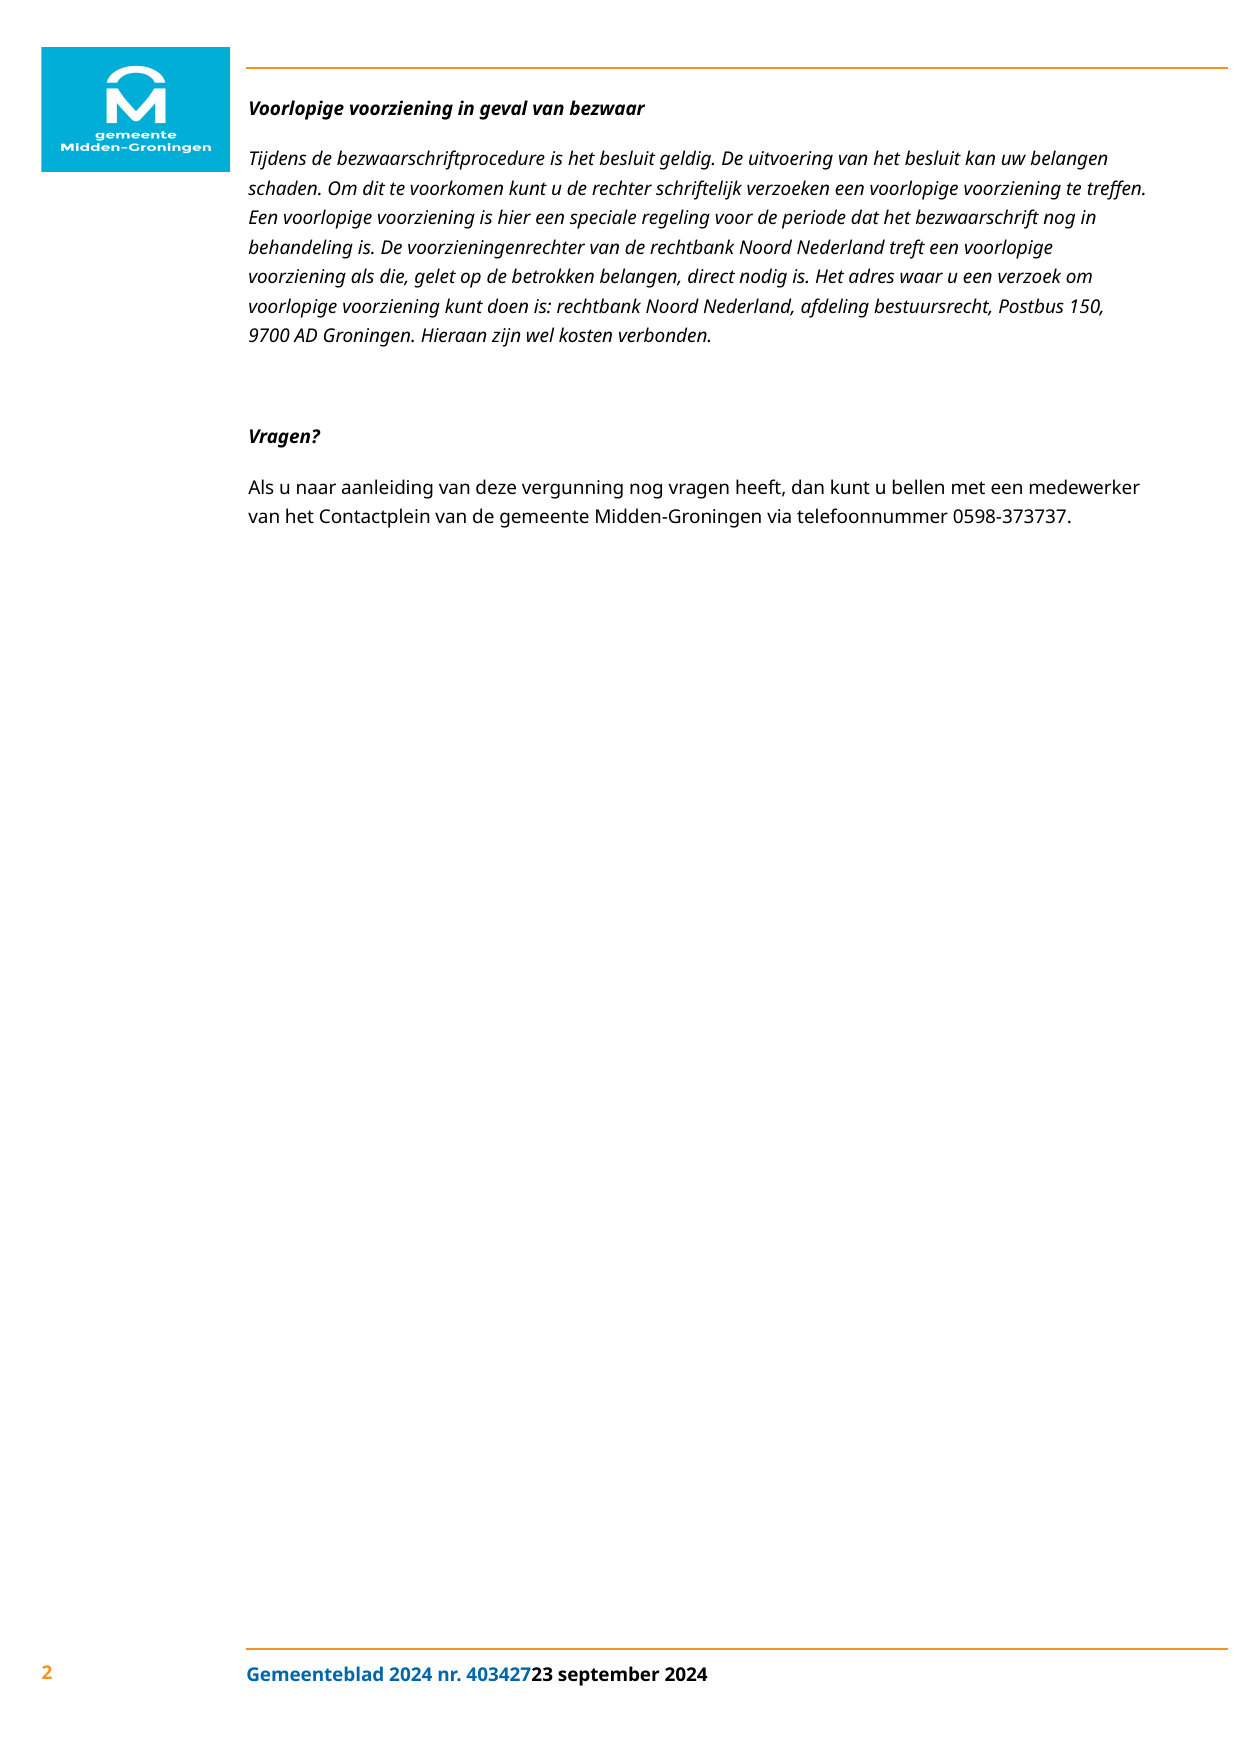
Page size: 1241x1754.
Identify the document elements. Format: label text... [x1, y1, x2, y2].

text Tijdens de bezwaarschriftprocedure is het besluit geldig. De uitvoering van het besluit kan uw belangen schaden. Om dit te voorkomen kunt u de rechter schriftelijk verzoeken een voorlopige voorziening te treffen. Een voorlopige voorziening is hier een speciale regeling voor de periode dat het bezwaarschrift nog in behandeling is. De voorzieningenrechter van de rechtbank Noord Nederland treft een voorlopige voorziening als die, gelet op de betrokken belangen, direct nodig is. Het adres waar u een verzoek om voorlopige voorziening kunt doen is: rechtbank Noord Nederland, afdeling bestuursrecht, Postbus 150, 9700 AD Groningen. Hieraan zijn wel kosten verbonden. [248, 145, 1152, 348]
text Vragen? [248, 423, 1152, 449]
text Als u naar aanleiding van deze vergunning nog vragen heeft, dan kunt u bellen met een medewerker van het Contactplein van de gemeente Midden-Groningen via telefoonnummer 0598-373737. [248, 474, 1152, 529]
picture [108, 66, 164, 82]
text Voorlopige voorziening in geval van bezwaar [248, 95, 1152, 121]
picture [184, 146, 190, 153]
picture [107, 89, 165, 122]
